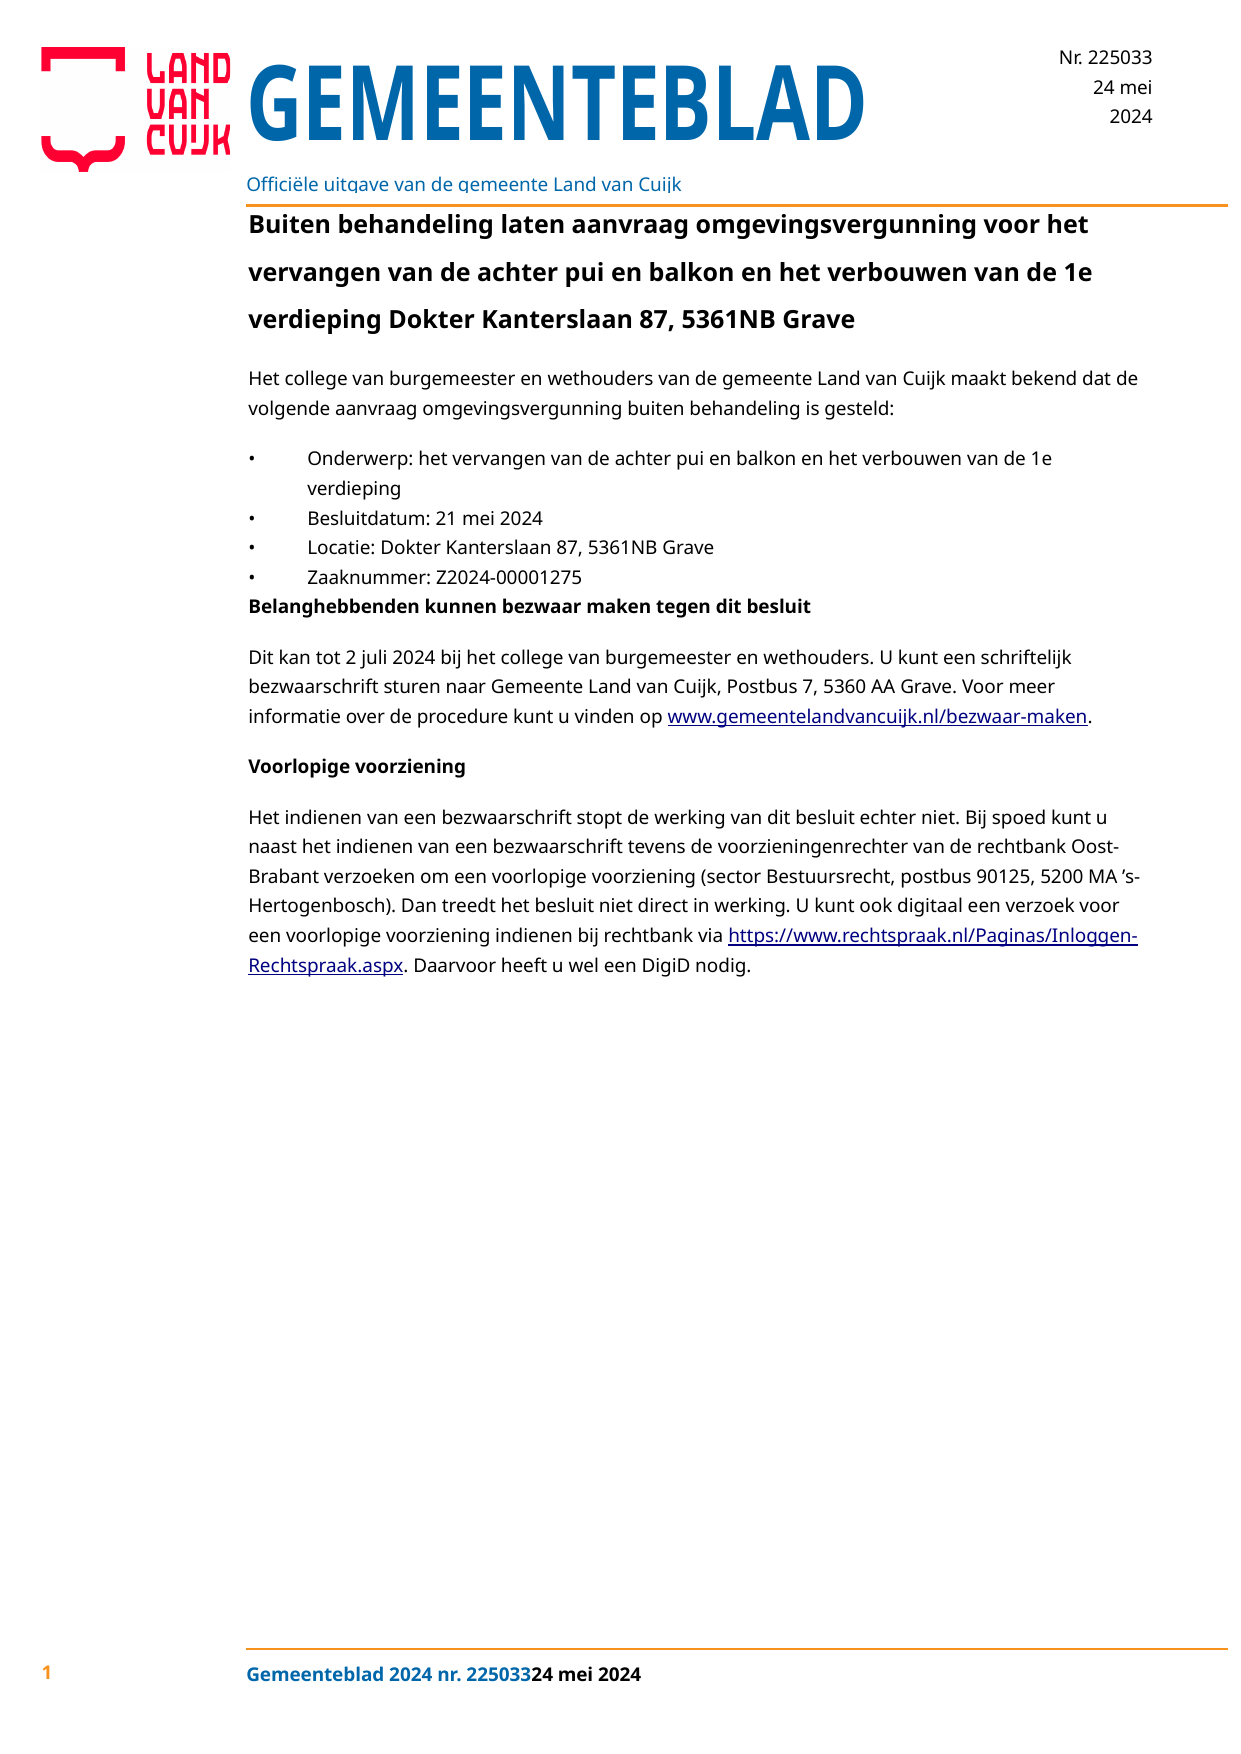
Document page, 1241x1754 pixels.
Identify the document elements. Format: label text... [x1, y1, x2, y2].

text Voorlopige voorziening [248, 753, 1152, 779]
text Buiten behandeling laten aanvraag omgevingsvergunning voor het vervangen van de achter pui en balkon en het verbouwen van de 1e verdieping Dokter Kanterslaan 87, 5361NB Grave [248, 207, 1152, 336]
text Het indienen van een bezwaarschrift stopt de werking van dit besluit echter niet. Bij spoed kunt u naast het indienen van een bezwaarschrift tevens de voorzieningenrechter van de rechtbank Oost-Brabant verzoeken om een voorlopige voorziening (sector Bestuursrecht, postbus 90125, 5200 MA ’s-Hertogenbosch). Dan treedt het besluit niet direct in werking. U kunt ook digitaal een verzoek voor een voorlopige voorziening indienen bij rechtbank via https://www.rechtspraak.nl/Paginas/Inloggen-Rechtspraak.aspx. Daarvoor heeft u wel een DigiD nodig. [248, 804, 1152, 977]
list Besluitdatum: 21 mei 2024 [248, 505, 1152, 530]
text Het college van burgemeester en wethouders van de gemeente Land van Cuijk maakt bekend dat de volgende aanvraag omgevingsvergunning buiten behandeling is gesteld: [248, 366, 1152, 421]
list Locatie: Dokter Kanterslaan 87, 5361NB Grave [248, 534, 1152, 560]
list Onderwerp: het vervangen van de achter pui en balkon en het verbouwen van de 1e verdieping [248, 446, 1152, 501]
text Dit kan tot 2 juli 2024 bij het college van burgemeester en wethouders. U kunt een schriftelijk bezwaarschrift sturen naar Gemeente Land van Cuijk, Postbus 7, 5360 AA Grave. Voor meer informatie over de procedure kunt u vinden op www.gemeentelandvancuijk.nl/bezwaar-maken. [248, 644, 1152, 729]
picture [41, 47, 231, 172]
list Zaaknummer: Z2024-00001275 [248, 564, 1152, 589]
text Belanghebbenden kunnen bezwaar maken tegen dit besluit [248, 593, 1152, 619]
